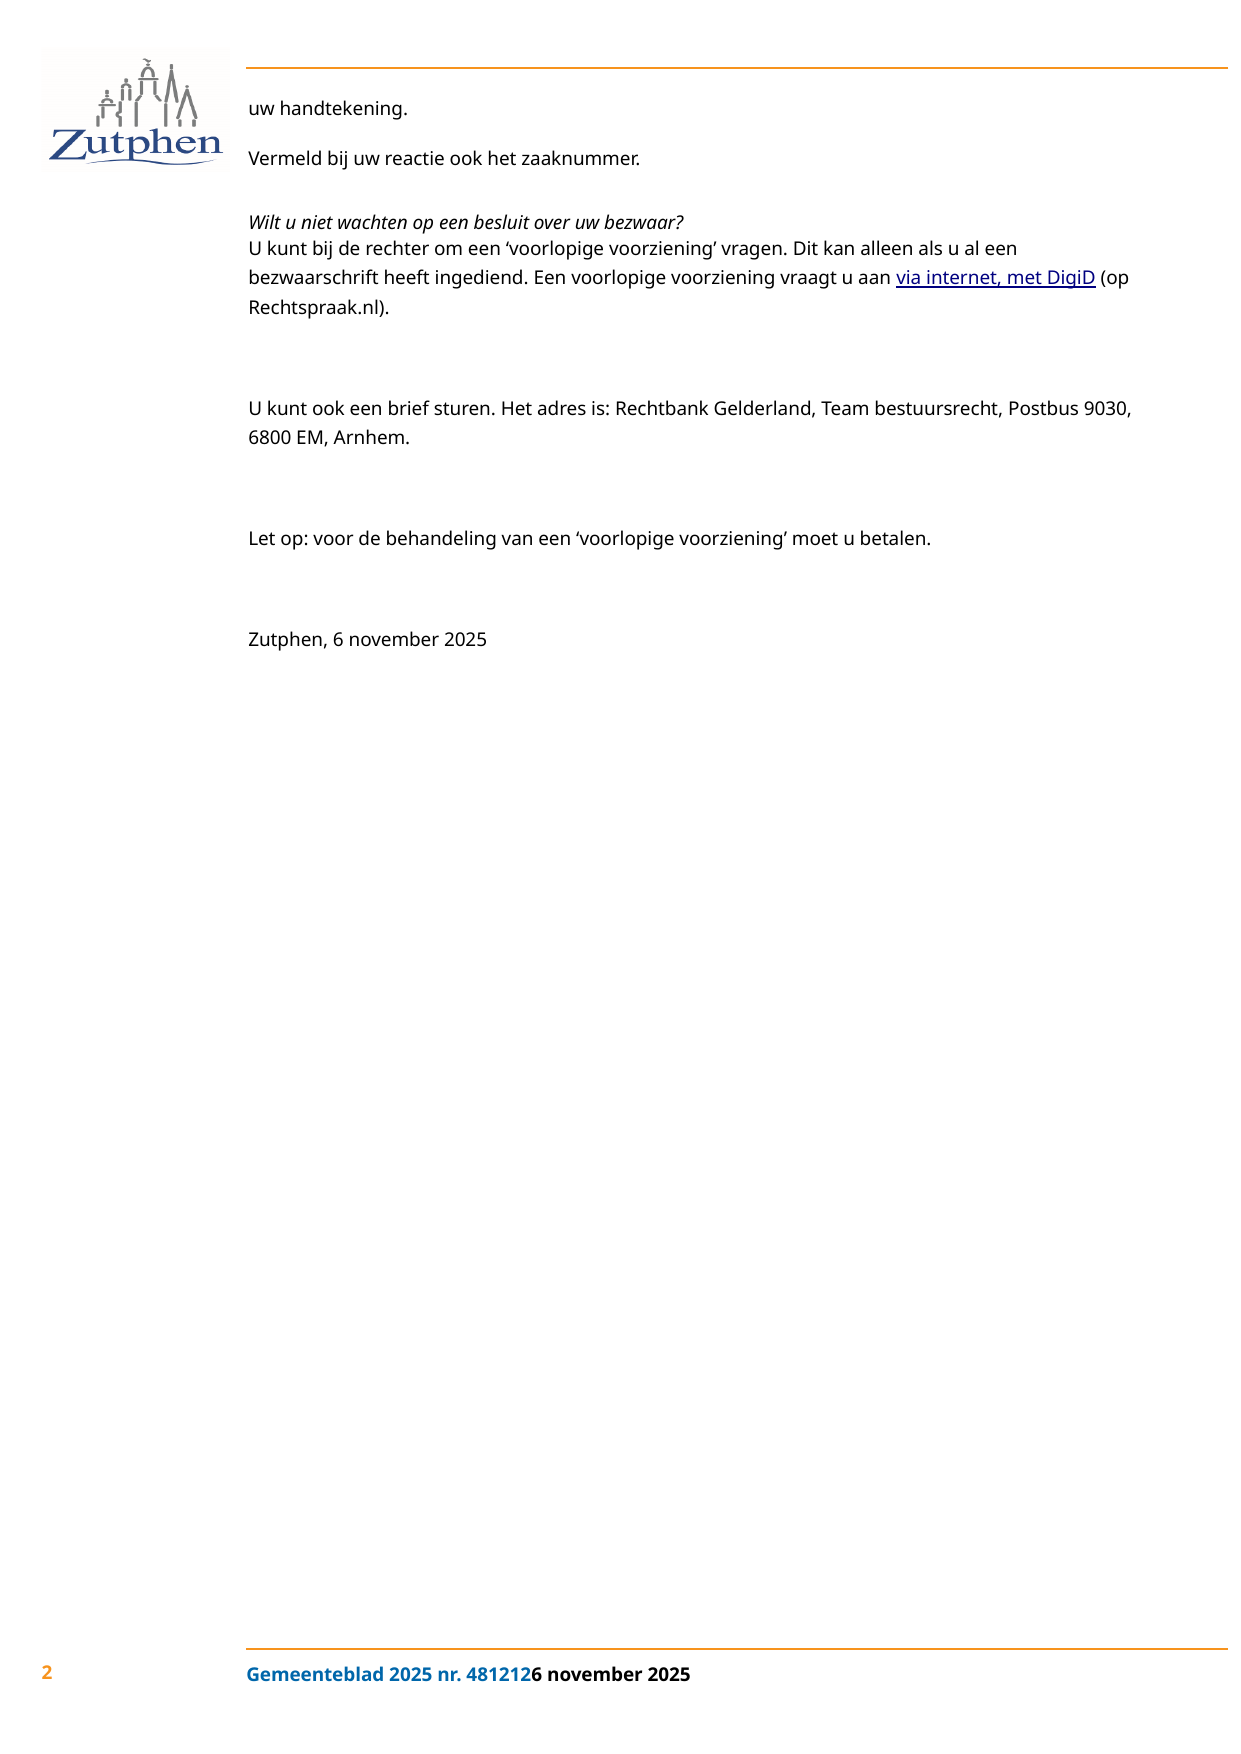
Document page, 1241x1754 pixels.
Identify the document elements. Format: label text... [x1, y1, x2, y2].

text U kunt bij de rechter om een ‘voorlopige voorziening’ vragen. Dit kan alleen als u al een bezwaarschrift heeft ingediend. Een voorlopige voorziening vraagt u aan via internet, met DigiD (op Rechtspraak.nl). [248, 235, 1152, 320]
text Let op: voor de behandeling van een ‘voorlopige voorziening’ moet u betalen. [248, 525, 1152, 551]
text Vermeld bij uw reactie ook het zaaknummer. [248, 145, 1152, 171]
text uw handtekening. [248, 95, 1152, 121]
text Wilt u niet wachten op een besluit over uw bezwaar? [248, 209, 1152, 235]
text Zutphen, 6 november 2025 [248, 626, 1152, 652]
text U kunt ook een brief sturen. Het adres is: Rechtbank Gelderland, Team bestuursrecht, Postbus 9030, 6800 EM, Arnhem. [248, 395, 1152, 450]
picture [41, 47, 231, 172]
